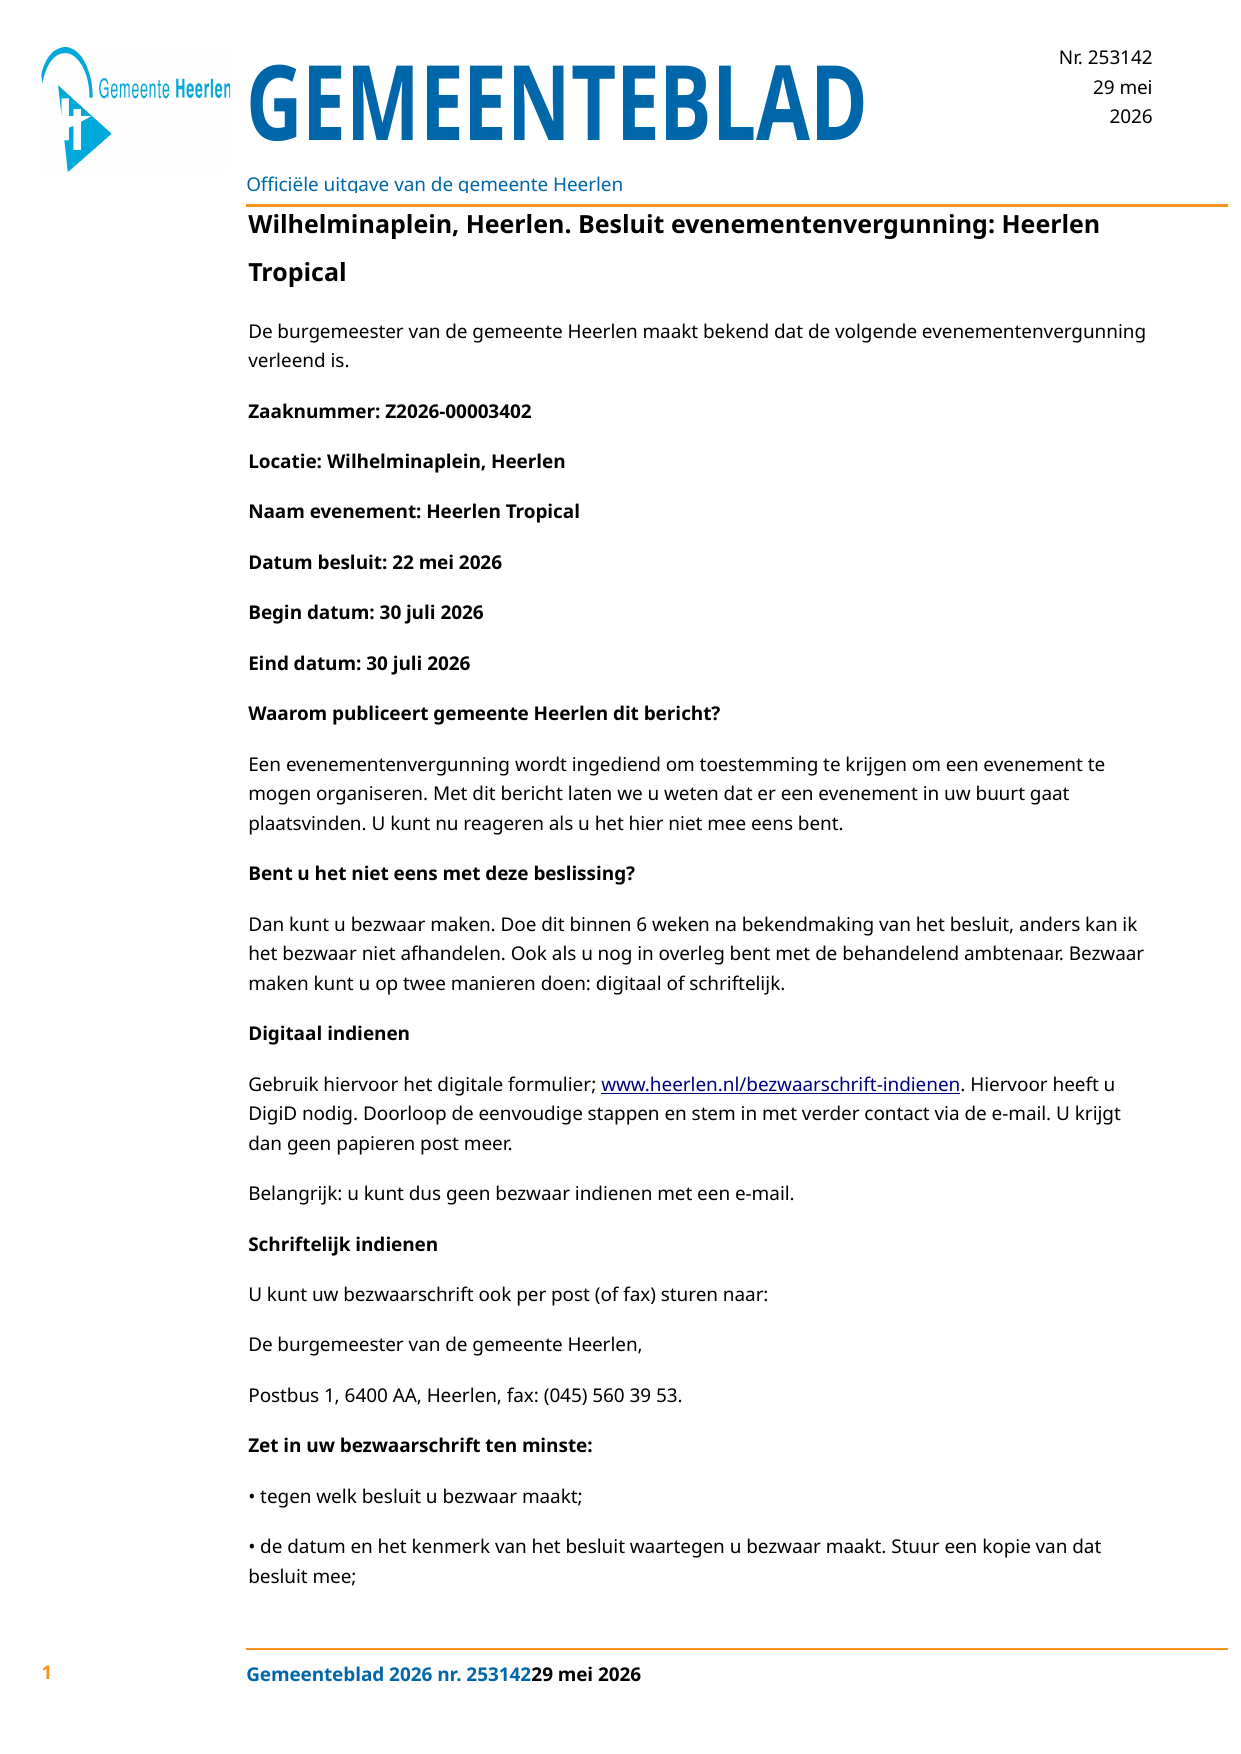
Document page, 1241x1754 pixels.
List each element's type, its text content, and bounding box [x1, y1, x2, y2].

text Locatie: Wilhelminaplein, Heerlen [248, 448, 1152, 474]
text Eind datum: 30 juli 2026 [248, 650, 1152, 676]
text Bent u het niet eens met deze beslissing? [248, 860, 1152, 886]
text Een evenementenvergunning wordt ingediend om toestemming te krijgen om een evenement te mogen organiseren. Met dit bericht laten we u weten dat er een evenement in uw buurt gaat plaatsvinden. U kunt nu reageren als u het hier niet mee eens bent. [248, 751, 1152, 836]
text Digitaal indienen [248, 1020, 1152, 1046]
text • tegen welk besluit u bezwaar maakt; [248, 1483, 1152, 1509]
text De burgemeester van de gemeente Heerlen, [248, 1332, 1152, 1357]
text U kunt uw bezwaarschrift ook per post (of fax) sturen naar: [248, 1281, 1152, 1307]
text Gebruik hiervoor het digitale formulier; www.heerlen.nl/bezwaarschrift-indienen. Hiervoor heeft u DigiD nodig. Doorloop de eenvoudige stappen en stem in met verder contact via de e-mail. U krijgt dan geen papieren post meer. [248, 1071, 1152, 1156]
picture [41, 47, 231, 172]
text Belangrijk: u kunt dus geen bezwaar indienen met een e-mail. [248, 1180, 1152, 1206]
text • de datum en het kenmerk van het besluit waartegen u bezwaar maakt. Stuur een kopie van dat besluit mee; [248, 1533, 1152, 1589]
text Begin datum: 30 juli 2026 [248, 599, 1152, 625]
text Schriftelijk indienen [248, 1231, 1152, 1257]
text Wilhelminaplein, Heerlen. Besluit evenementenvergunning: Heerlen Tropical [248, 207, 1152, 288]
text Naam evenement: Heerlen Tropical [248, 499, 1152, 524]
text Zet in uw bezwaarschrift ten minste: [248, 1432, 1152, 1458]
text Datum besluit: 22 mei 2026 [248, 549, 1152, 575]
text Waarom publiceert gemeente Heerlen dit bericht? [248, 700, 1152, 726]
text Zaaknummer: Z2026-00003402 [248, 398, 1152, 424]
text Dan kunt u bezwaar maken. Doe dit binnen 6 weken na bekendmaking van het besluit, anders kan ik het bezwaar niet afhandelen. Ook als u nog in overleg bent met de behandelend ambtenaar. Bezwaar maken kunt u op twee manieren doen: digitaal of schriftelijk. [248, 911, 1152, 996]
text Postbus 1, 6400 AA, Heerlen, fax: (045) 560 39 53. [248, 1382, 1152, 1408]
picture [41, 47, 59, 70]
text De burgemeester van de gemeente Heerlen maakt bekend dat de volgende evenementenvergunning verleend is. [248, 318, 1152, 373]
